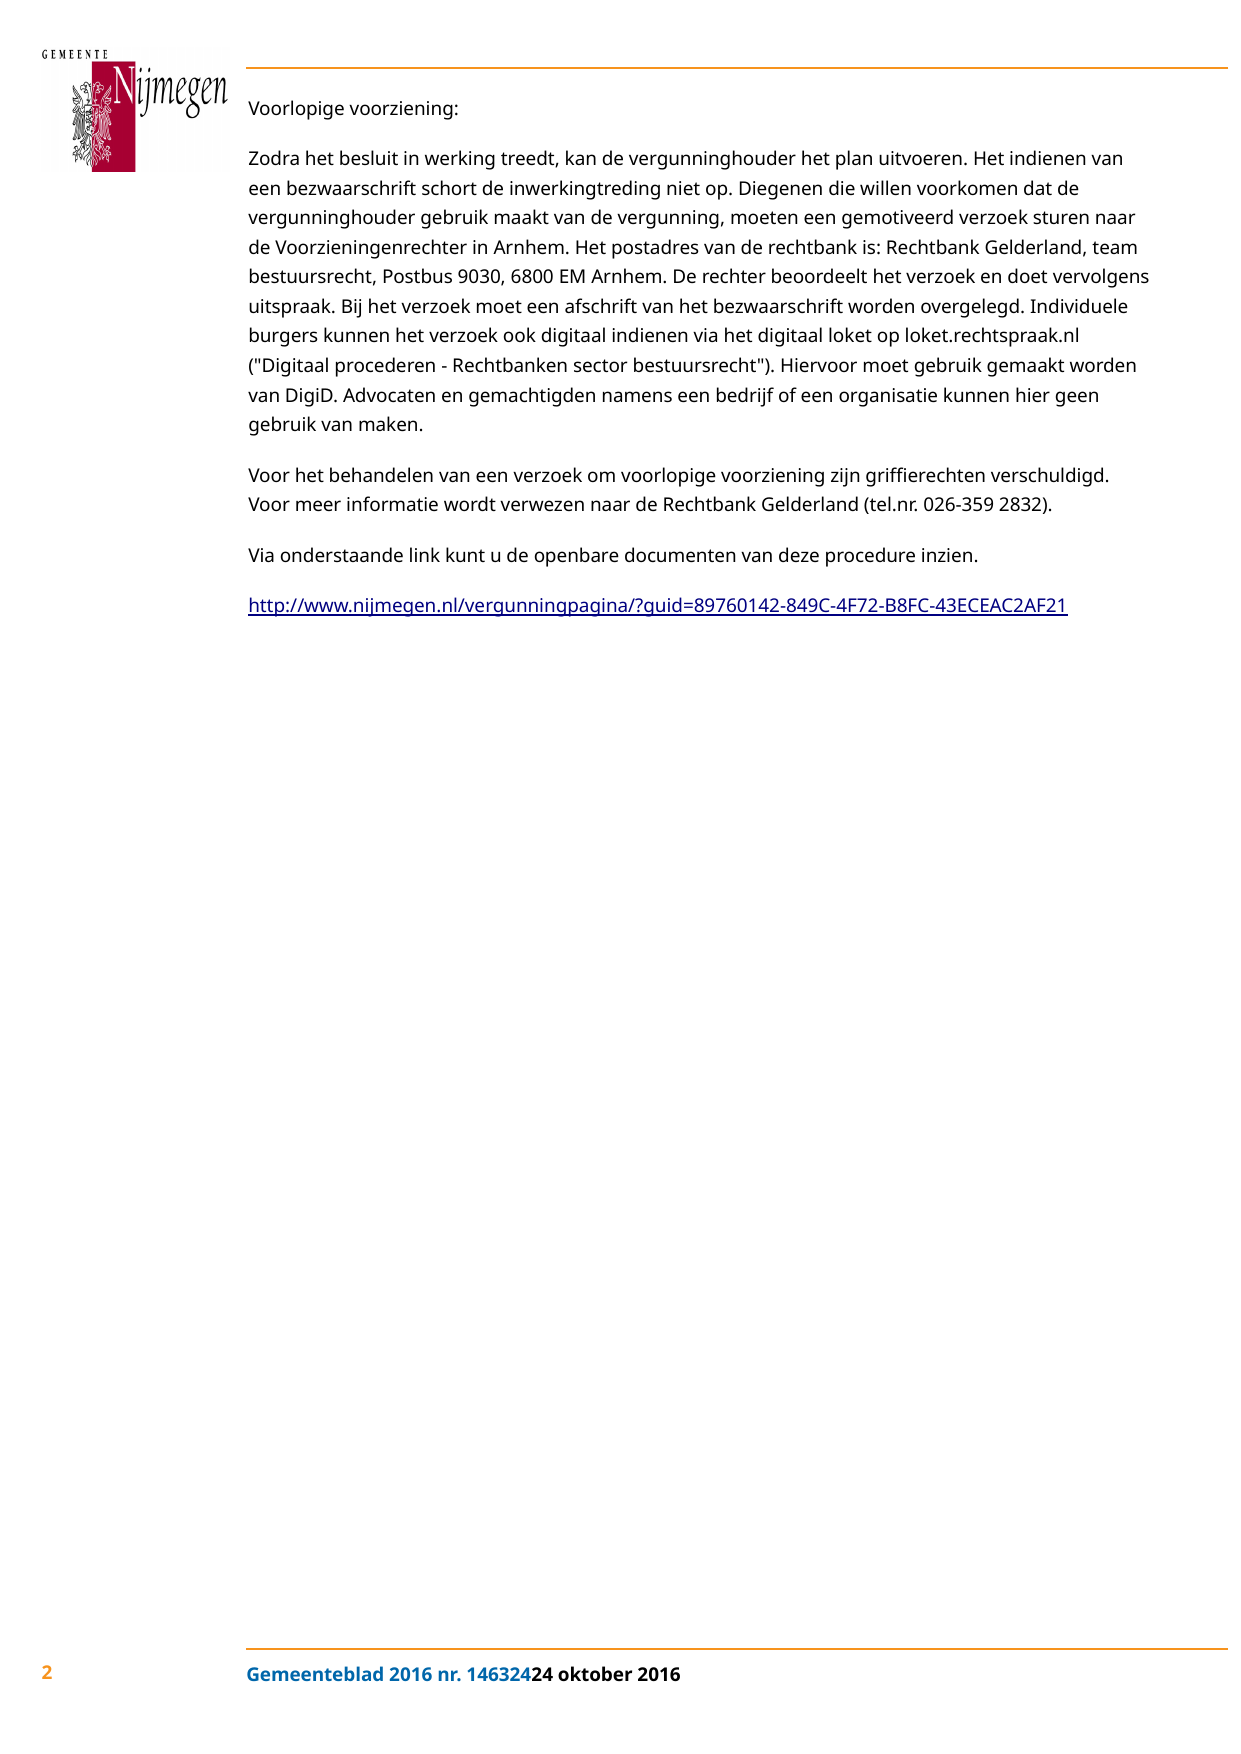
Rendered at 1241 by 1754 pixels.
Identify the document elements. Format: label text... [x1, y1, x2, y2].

text Via onderstaande link kunt u de openbare documenten van deze procedure inzien. [248, 542, 1152, 568]
text http://www.nijmegen.nl/vergunningpagina/?guid=89760142-849C-4F72-B8FC-43ECEAC2AF21 [248, 592, 1152, 618]
text Voor het behandelen van een verzoek om voorlopige voorziening zijn griffierechten verschuldigd. Voor meer informatie wordt verwezen naar de Rechtbank Gelderland (tel.nr. 026-359 2832). [248, 462, 1152, 517]
text Voorlopige voorziening: [248, 95, 1152, 121]
picture [41, 47, 231, 172]
text Zodra het besluit in werking treedt, kan de vergunninghouder het plan uitvoeren. Het indienen van een bezwaarschrift schort de inwerkingtreding niet op. Diegenen die willen voorkomen dat de vergunninghouder gebruik maakt van de vergunning, moeten een gemotiveerd verzoek sturen naar de Voorzieningenrechter in Arnhem. Het postadres van de rechtbank is: Rechtbank Gelderland, team bestuursrecht, Postbus 9030, 6800 EM Arnhem. De rechter beoordeelt het verzoek en doet vervolgens uitspraak. Bij het verzoek moet een afschrift van het bezwaarschrift worden overgelegd. Individuele burgers kunnen het verzoek ook digitaal indienen via het digitaal loket op loket.rechtspraak.nl ("Digitaal procederen - Rechtbanken sector bestuursrecht"). Hiervoor moet gebruik gemaakt worden van DigiD. Advocaten en gemachtigden namens een bedrijf of een organisatie kunnen hier geen gebruik van maken. [248, 145, 1152, 437]
